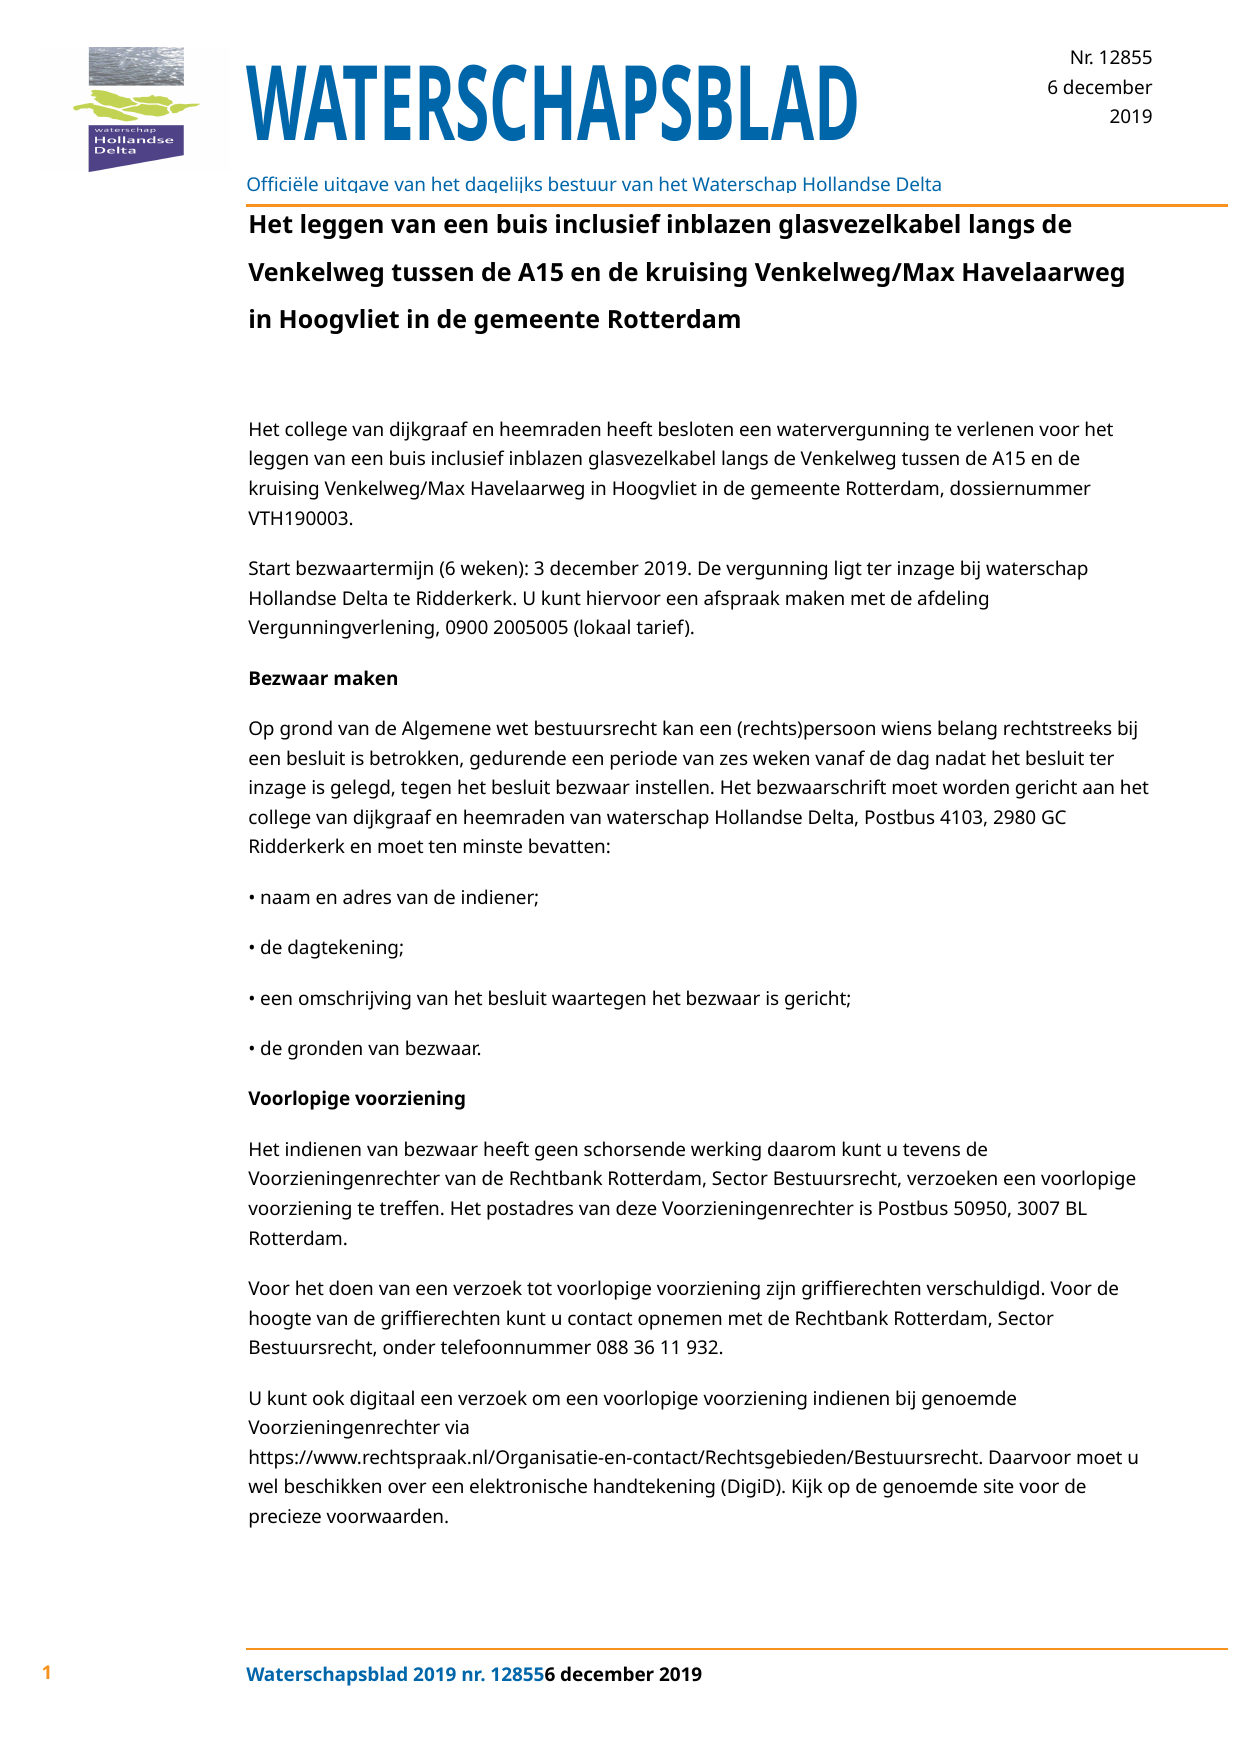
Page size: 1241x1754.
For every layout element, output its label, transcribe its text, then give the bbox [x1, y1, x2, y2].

text U kunt ook digitaal een verzoek om een voorlopige voorziening indienen bij genoemde Voorzieningenrechter via https://www.rechtspraak.nl/Organisatie-en-contact/Rechtsgebieden/Bestuursrecht. Daarvoor moet u wel beschikken over een elektronische handtekening (DigiD). Kijk op de genoemde site voor de precieze voorwaarden. [248, 1385, 1152, 1529]
text Voor het doen van een verzoek tot voorlopige voorziening zijn griffierechten verschuldigd. Voor de hoogte van de griffierechten kunt u contact opnemen met de Rechtbank Rotterdam, Sector Bestuursrecht, onder telefoonnummer 088 36 11 932. [248, 1275, 1152, 1360]
picture [41, 47, 231, 172]
text • een omschrijving van het besluit waartegen het bezwaar is gericht; [248, 985, 1152, 1010]
text • de dagtekening; [248, 934, 1152, 960]
text Het college van dijkgraaf en heemraden heeft besloten een watervergunning te verlenen voor het leggen van een buis inclusief inblazen glasvezelkabel langs de Venkelweg tussen de A15 en de kruising Venkelweg/Max Havelaarweg in Hoogvliet in de gemeente Rotterdam, dossiernummer VTH190003. [248, 416, 1152, 530]
text • de gronden van bezwaar. [248, 1035, 1152, 1061]
text Bezwaar maken [248, 665, 1152, 690]
text Het leggen van een buis inclusief inblazen glasvezelkabel langs de Venkelweg tussen de A15 en de kruising Venkelweg/Max Havelaarweg in Hoogvliet in de gemeente Rotterdam [248, 207, 1152, 336]
text • naam en adres van de indiener; [248, 884, 1152, 909]
text Het indienen van bezwaar heeft geen schorsende werking daarom kunt u tevens de Voorzieningenrechter van de Rechtbank Rotterdam, Sector Bestuursrecht, verzoeken een voorlopige voorziening te treffen. Het postadres van deze Voorzieningenrechter is Postbus 50950, 3007 BL Rotterdam. [248, 1136, 1152, 1250]
text Voorlopige voorziening [248, 1086, 1152, 1111]
text Op grond van de Algemene wet bestuursrecht kan een (rechts)persoon wiens belang rechtstreeks bij een besluit is betrokken, gedurende een periode van zes weken vanaf de dag nadat het besluit ter inzage is gelegd, tegen het besluit bezwaar instellen. Het bezwaarschrift moet worden gericht aan het college van dijkgraaf en heemraden van waterschap Hollandse Delta, Postbus 4103, 2980 GC Ridderkerk en moet ten minste bevatten: [248, 715, 1152, 859]
text Start bezwaartermijn (6 weken): 3 december 2019. De vergunning ligt ter inzage bij waterschap Hollandse Delta te Ridderkerk. U kunt hiervoor een afspraak maken met de afdeling Vergunningverlening, 0900 2005005 (lokaal tarief). [248, 555, 1152, 640]
